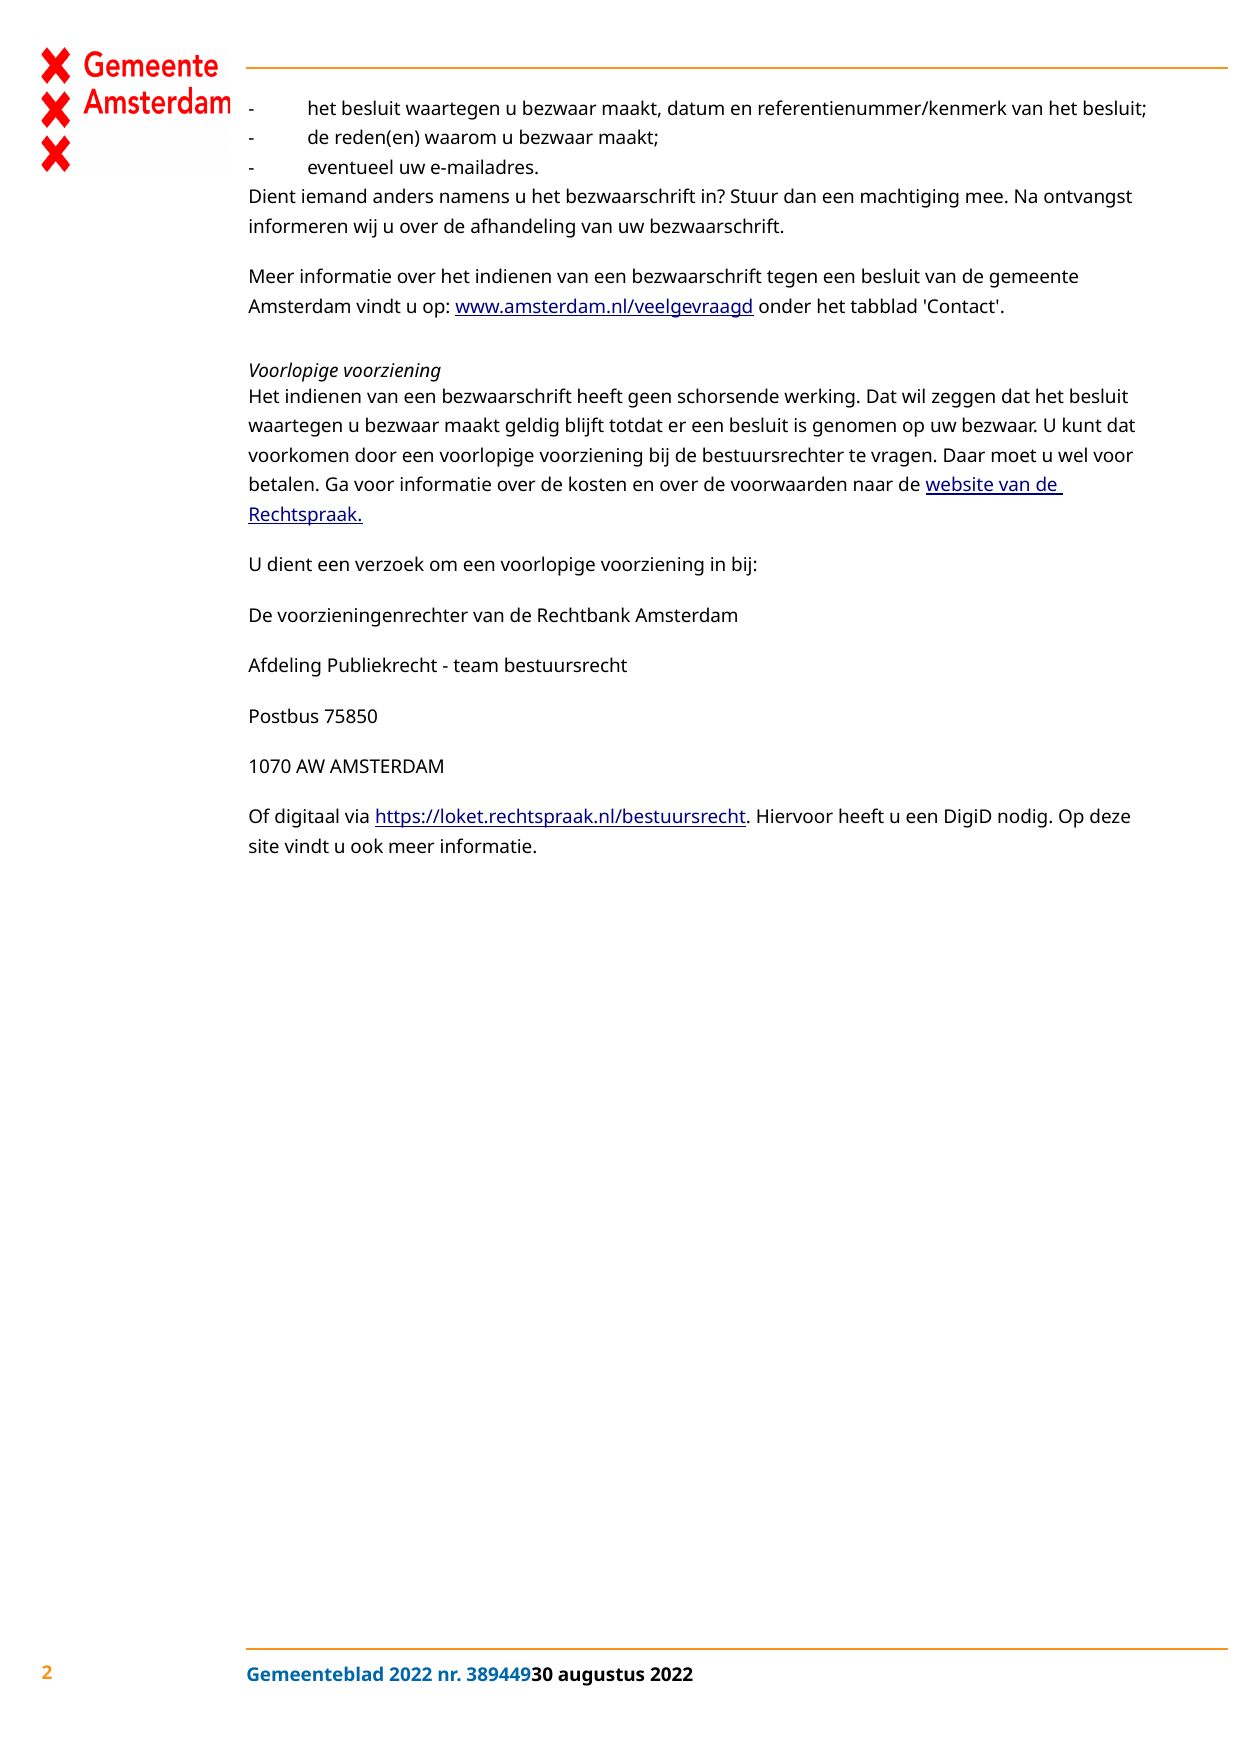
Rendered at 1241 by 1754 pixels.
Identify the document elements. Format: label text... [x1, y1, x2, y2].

text 1070 AW AMSTERDAM [248, 753, 1152, 779]
list eventueel uw e-mailadres. [248, 154, 1152, 180]
text De voorzieningenrechter van de Rechtbank Amsterdam [248, 602, 1152, 628]
text Het indienen van een bezwaarschrift heeft geen schorsende werking. Dat wil zeggen dat het besluit waartegen u bezwaar maakt geldig blijft totdat er een besluit is genomen op uw bezwaar. U kunt dat voorkomen door een voorlopige voorziening bij de bestuursrechter te vragen. Daar moet u wel voor betalen. Ga voor informatie over de kosten en over de voorwaarden naar de website van de Rechtspraak. [248, 383, 1152, 527]
list het besluit waartegen u bezwaar maakt, datum en referentienummer/kenmerk van het besluit; [248, 95, 1152, 121]
text Meer informatie over het indienen van een bezwaarschrift tegen een besluit van de gemeente Amsterdam vindt u op: www.amsterdam.nl/veelgevraagd onder het tabblad 'Contact'. [248, 263, 1152, 319]
text Voorlopige voorziening [248, 357, 1152, 383]
list de reden(en) waarom u bezwaar maakt; [248, 124, 1152, 150]
text Of digitaal via https://loket.rechtspraak.nl/bestuursrecht. Hiervoor heeft u een DigiD nodig. Op deze site vindt u ook meer informatie. [248, 804, 1152, 859]
text Afdeling Publiekrecht - team bestuursrecht [248, 652, 1152, 678]
picture [41, 47, 231, 172]
text U dient een verzoek om een voorlopige voorziening in bij: [248, 552, 1152, 577]
text Postbus 75850 [248, 703, 1152, 728]
text Dient iemand anders namens u het bezwaarschrift in? Stuur dan een machtiging mee. Na ontvangst informeren wij u over de afhandeling van uw bezwaarschrift. [248, 183, 1152, 239]
